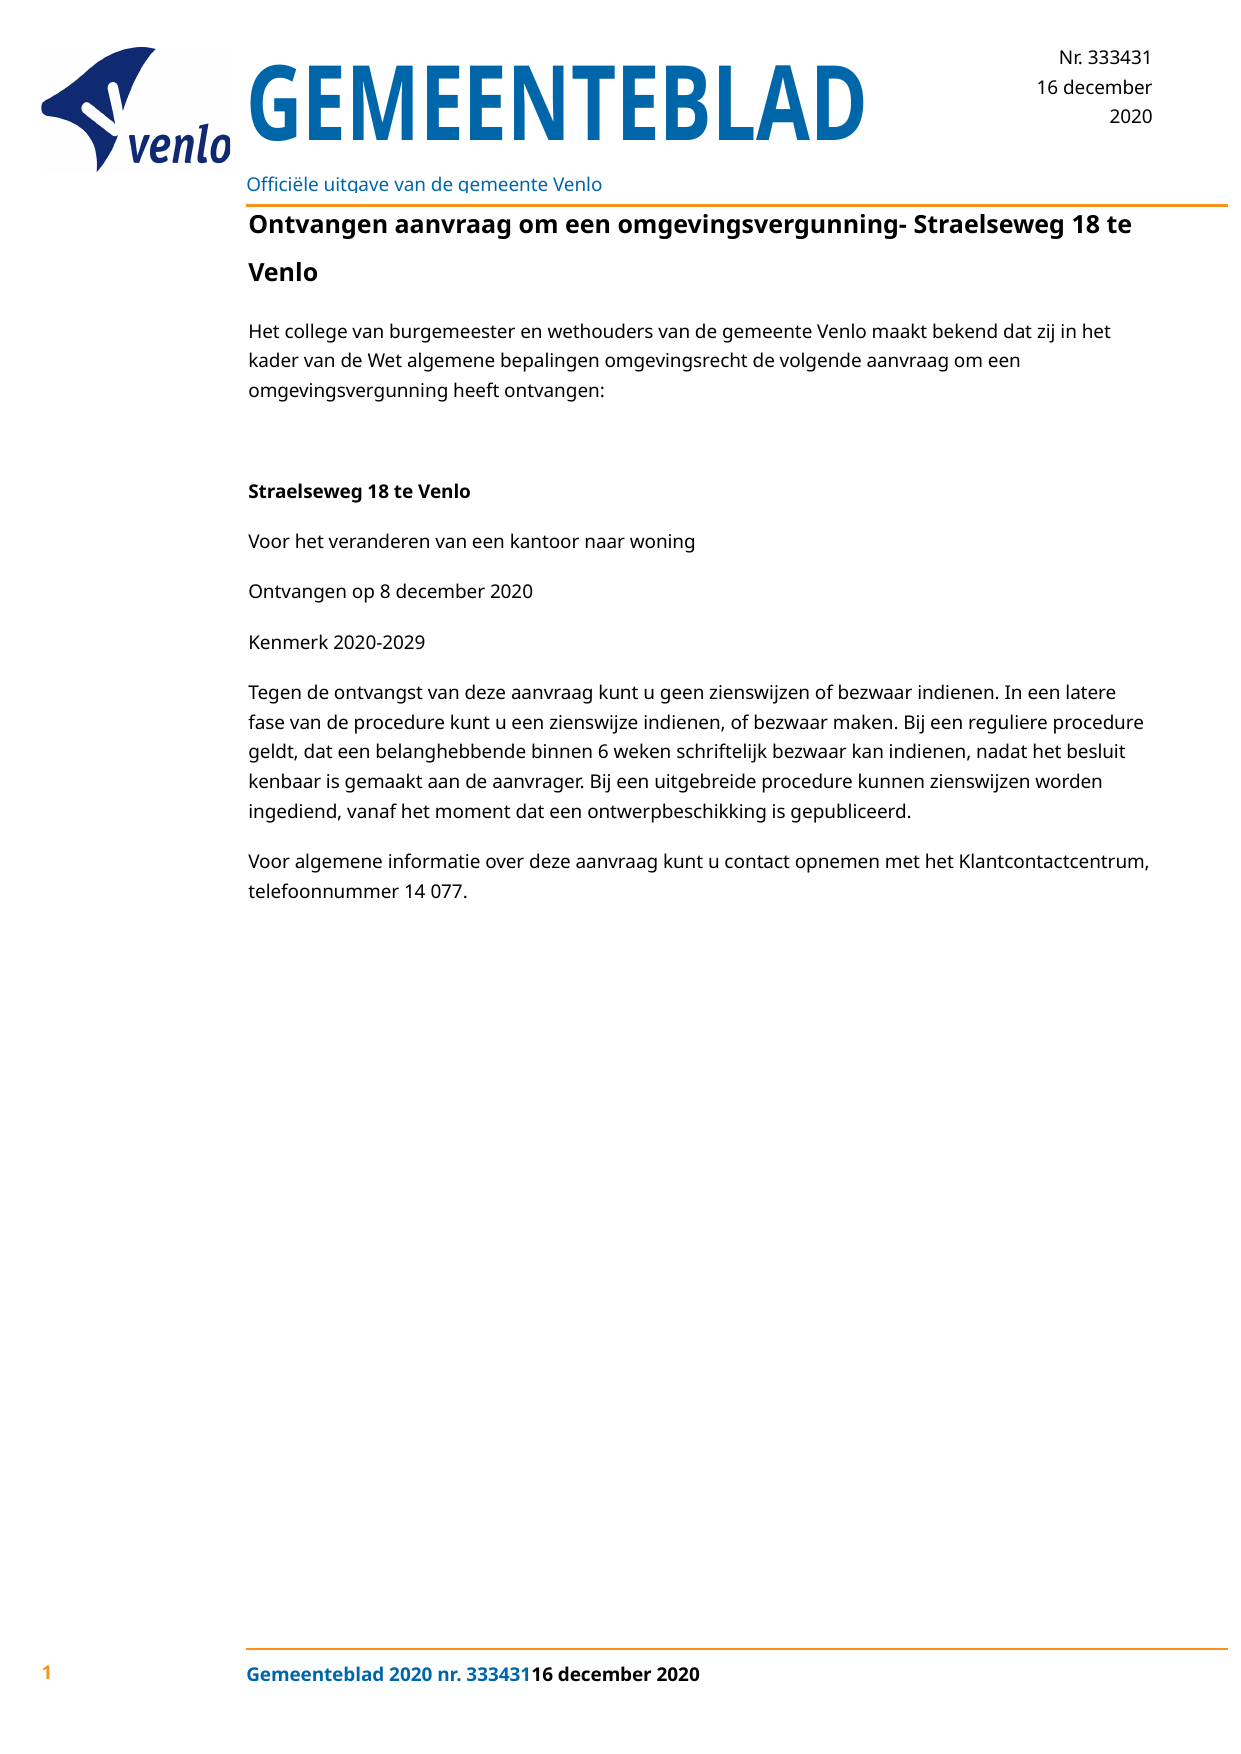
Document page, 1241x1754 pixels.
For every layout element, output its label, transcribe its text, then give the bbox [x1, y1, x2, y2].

text Ontvangen aanvraag om een omgevingsvergunning- Straelseweg 18 te Venlo [248, 207, 1152, 288]
text Straelseweg 18 te Venlo [248, 478, 1152, 504]
text Het college van burgemeester en wethouders van de gemeente Venlo maakt bekend dat zij in het kader van de Wet algemene bepalingen omgevingsrecht de volgende aanvraag om een omgevingsvergunning heeft ontvangen: [248, 318, 1152, 403]
text Voor algemene informatie over deze aanvraag kunt u contact opnemen met het Klantcontactcentrum, telefoonnummer 14 077. [248, 848, 1152, 904]
text Kenmerk 2020-2029 [248, 629, 1152, 655]
text Ontvangen op 8 december 2020 [248, 579, 1152, 604]
picture [41, 47, 231, 172]
text Tegen de ontvangst van deze aanvraag kunt u geen zienswijzen of bezwaar indienen. In een latere fase van de procedure kunt u een zienswijze indienen, of bezwaar maken. Bij een reguliere procedure geldt, dat een belanghebbende binnen 6 weken schriftelijk bezwaar kan indienen, nadat het besluit kenbaar is gemaakt aan de aanvrager. Bij een uitgebreide procedure kunnen zienswijzen worden ingediend, vanaf het moment dat een ontwerpbeschikking is gepubliceerd. [248, 679, 1152, 824]
text Voor het veranderen van een kantoor naar woning [248, 528, 1152, 554]
